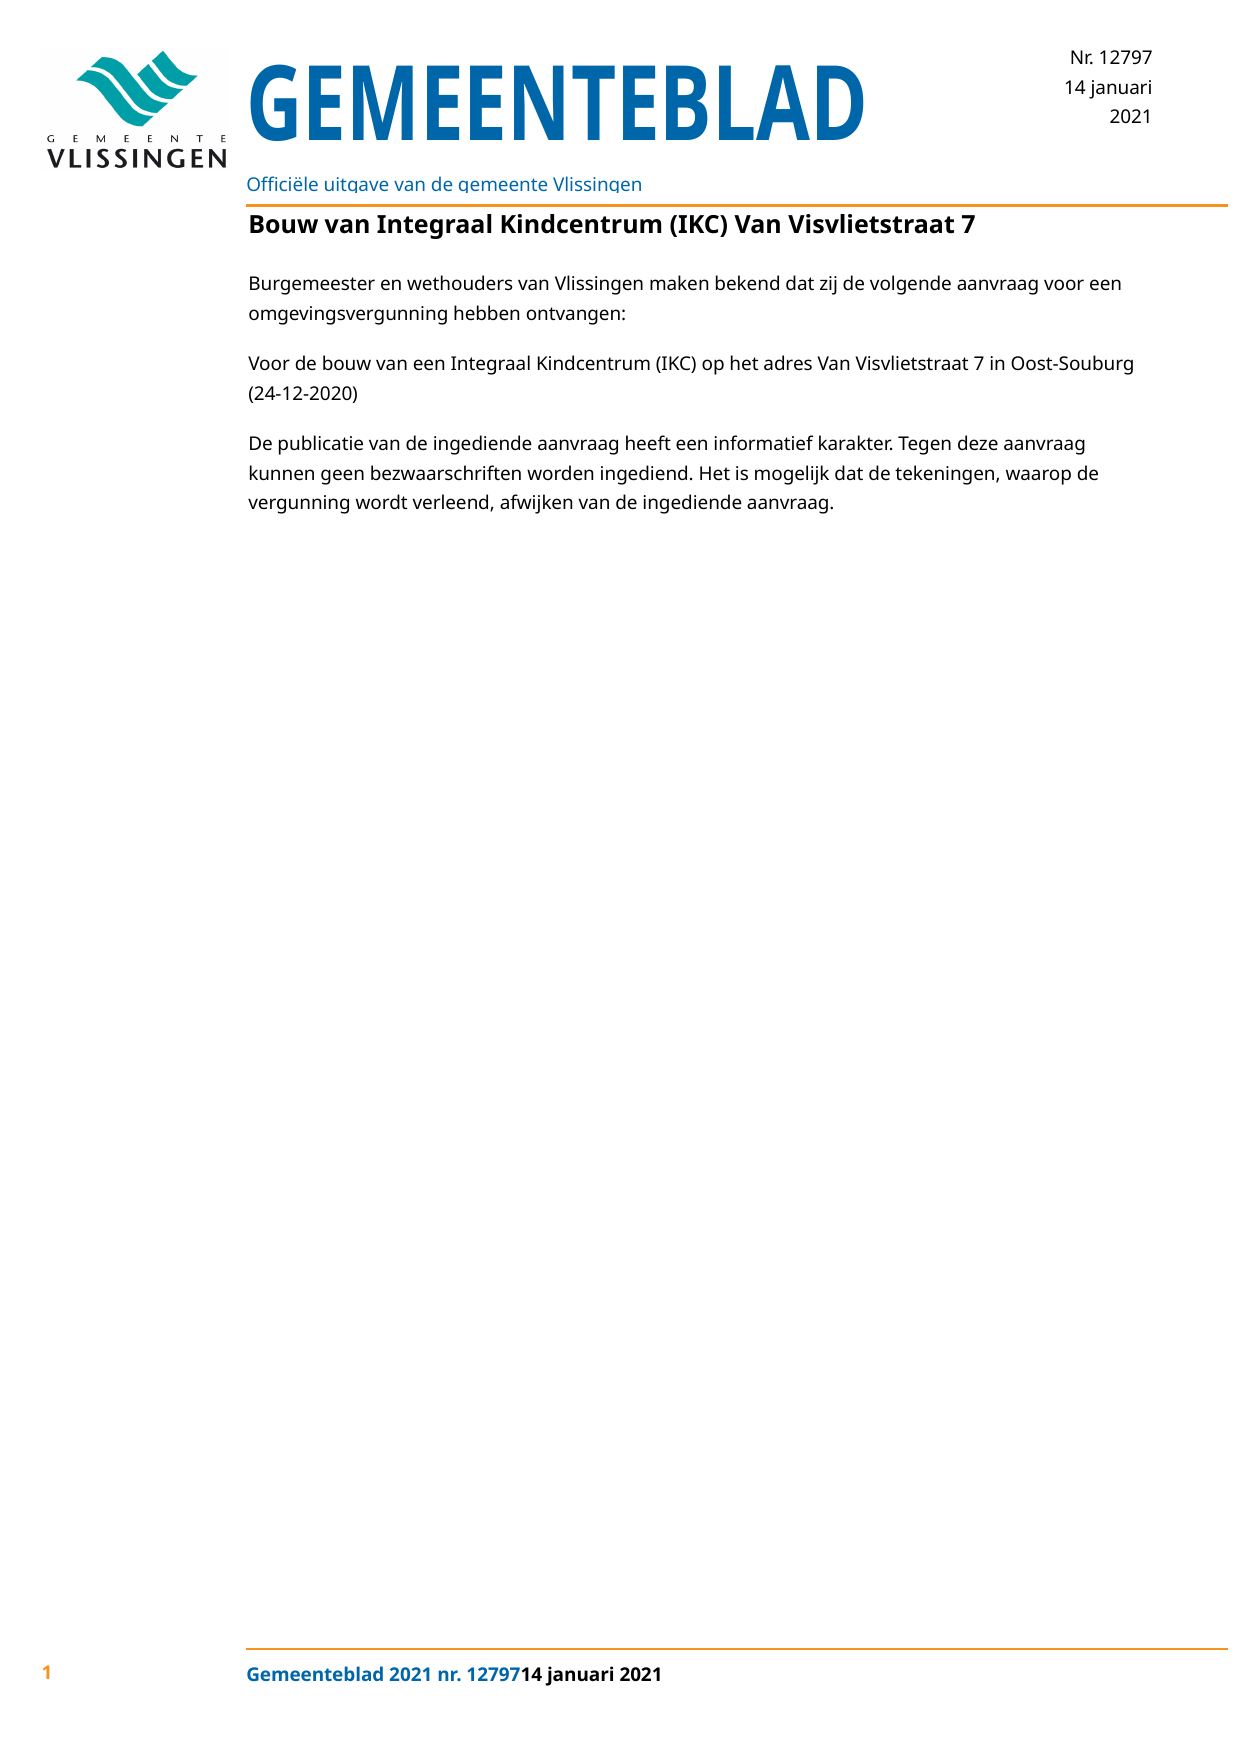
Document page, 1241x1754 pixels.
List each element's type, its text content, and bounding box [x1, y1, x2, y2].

picture [41, 47, 231, 172]
text De publicatie van de ingediende aanvraag heeft een informatief karakter. Tegen deze aanvraag kunnen geen bezwaarschriften worden ingediend. Het is mogelijk dat de tekeningen, waarop de vergunning wordt verleend, afwijken van de ingediende aanvraag. [248, 430, 1152, 515]
text Burgemeester en wethouders van Vlissingen maken bekend dat zij de volgende aanvraag voor een omgevingsvergunning hebben ontvangen: [248, 270, 1152, 326]
text Voor de bouw van een Integraal Kindcentrum (IKC) op het adres Van Visvlietstraat 7 in Oost-Souburg (24-12-2020) [248, 350, 1152, 406]
text Bouw van Integraal Kindcentrum (IKC) Van Visvlietstraat 7 [248, 207, 1152, 241]
